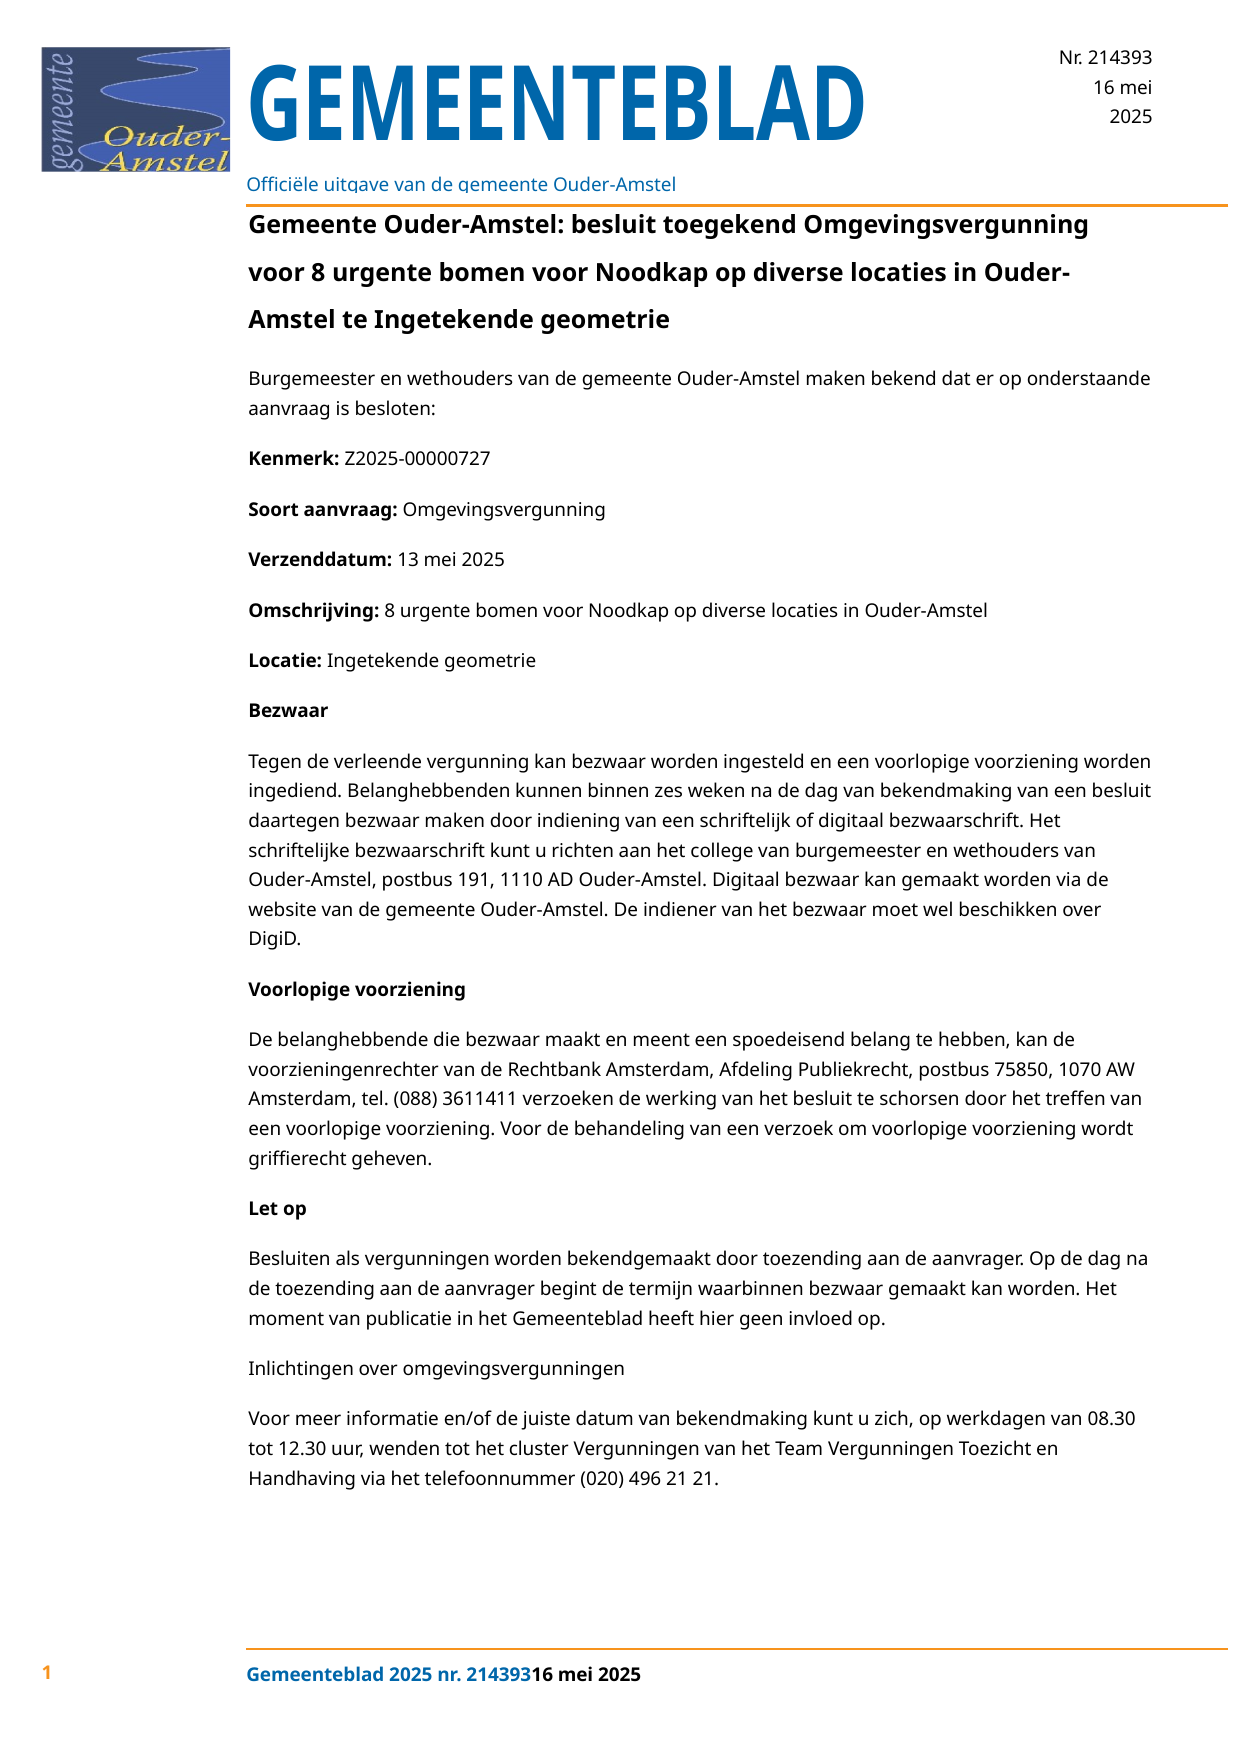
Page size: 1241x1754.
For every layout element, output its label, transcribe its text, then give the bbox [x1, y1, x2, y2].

picture [41, 47, 231, 172]
text Let op [248, 1195, 1152, 1221]
text Tegen de verleende vergunning kan bezwaar worden ingesteld en een voorlopige voorziening worden ingediend. Belanghebbenden kunnen binnen zes weken na de dag van bekendmaking van een besluit daartegen bezwaar maken door indiening van een schriftelijk of digitaal bezwaarschrift. Het schriftelijke bezwaarschrift kunt u richten aan het college van burgemeester en wethouders van Ouder-Amstel, postbus 191, 1110 AD Ouder-Amstel. Digitaal bezwaar kan gemaakt worden via de website van de gemeente Ouder-Amstel. De indiener van het bezwaar moet wel beschikken over DigiD. [248, 748, 1152, 951]
text Inlichtingen over omgevingsvergunningen [248, 1355, 1152, 1381]
text Omschrijving: 8 urgente bomen voor Noodkap op diverse locaties in Ouder-Amstel [248, 597, 1152, 622]
text Voor meer informatie en/of de juiste datum van bekendmaking kunt u zich, op werkdagen van 08.30 tot 12.30 uur, wenden tot het cluster Vergunningen van het Team Vergunningen Toezicht en Handhaving via het telefoonnummer (020) 496 21 21. [248, 1406, 1152, 1490]
text Voorlopige voorziening [248, 976, 1152, 1002]
text Burgemeester en wethouders van de gemeente Ouder-Amstel maken bekend dat er op onderstaande aanvraag is besloten: [248, 366, 1152, 421]
text Soort aanvraag: Omgevingsvergunning [248, 496, 1152, 522]
text Bezwaar [248, 698, 1152, 723]
text Locatie: Ingetekende geometrie [248, 647, 1152, 673]
text Besluiten als vergunningen worden bekendgemaakt door toezending aan de aanvrager. Op de dag na de toezending aan de aanvrager begint de termijn waarbinnen bezwaar gemaakt kan worden. Het moment van publicatie in het Gemeenteblad heeft hier geen invloed op. [248, 1246, 1152, 1330]
text De belanghebbende die bezwaar maakt en meent een spoedeisend belang te hebben, kan de voorzieningenrechter van de Rechtbank Amsterdam, Afdeling Publiekrecht, postbus 75850, 1070 AW Amsterdam, tel. (088) 3611411 verzoeken de werking van het besluit te schorsen door het treffen van een voorlopige voorziening. Voor de behandeling van een verzoek om voorlopige voorziening wordt griffierecht geheven. [248, 1026, 1152, 1170]
text Verzenddatum: 13 mei 2025 [248, 546, 1152, 572]
text Kenmerk: Z2025-00000727 [248, 446, 1152, 471]
text Gemeente Ouder-Amstel: besluit toegekend Omgevingsvergunning voor 8 urgente bomen voor Noodkap op diverse locaties in Ouder-Amstel te Ingetekende geometrie [248, 207, 1152, 336]
